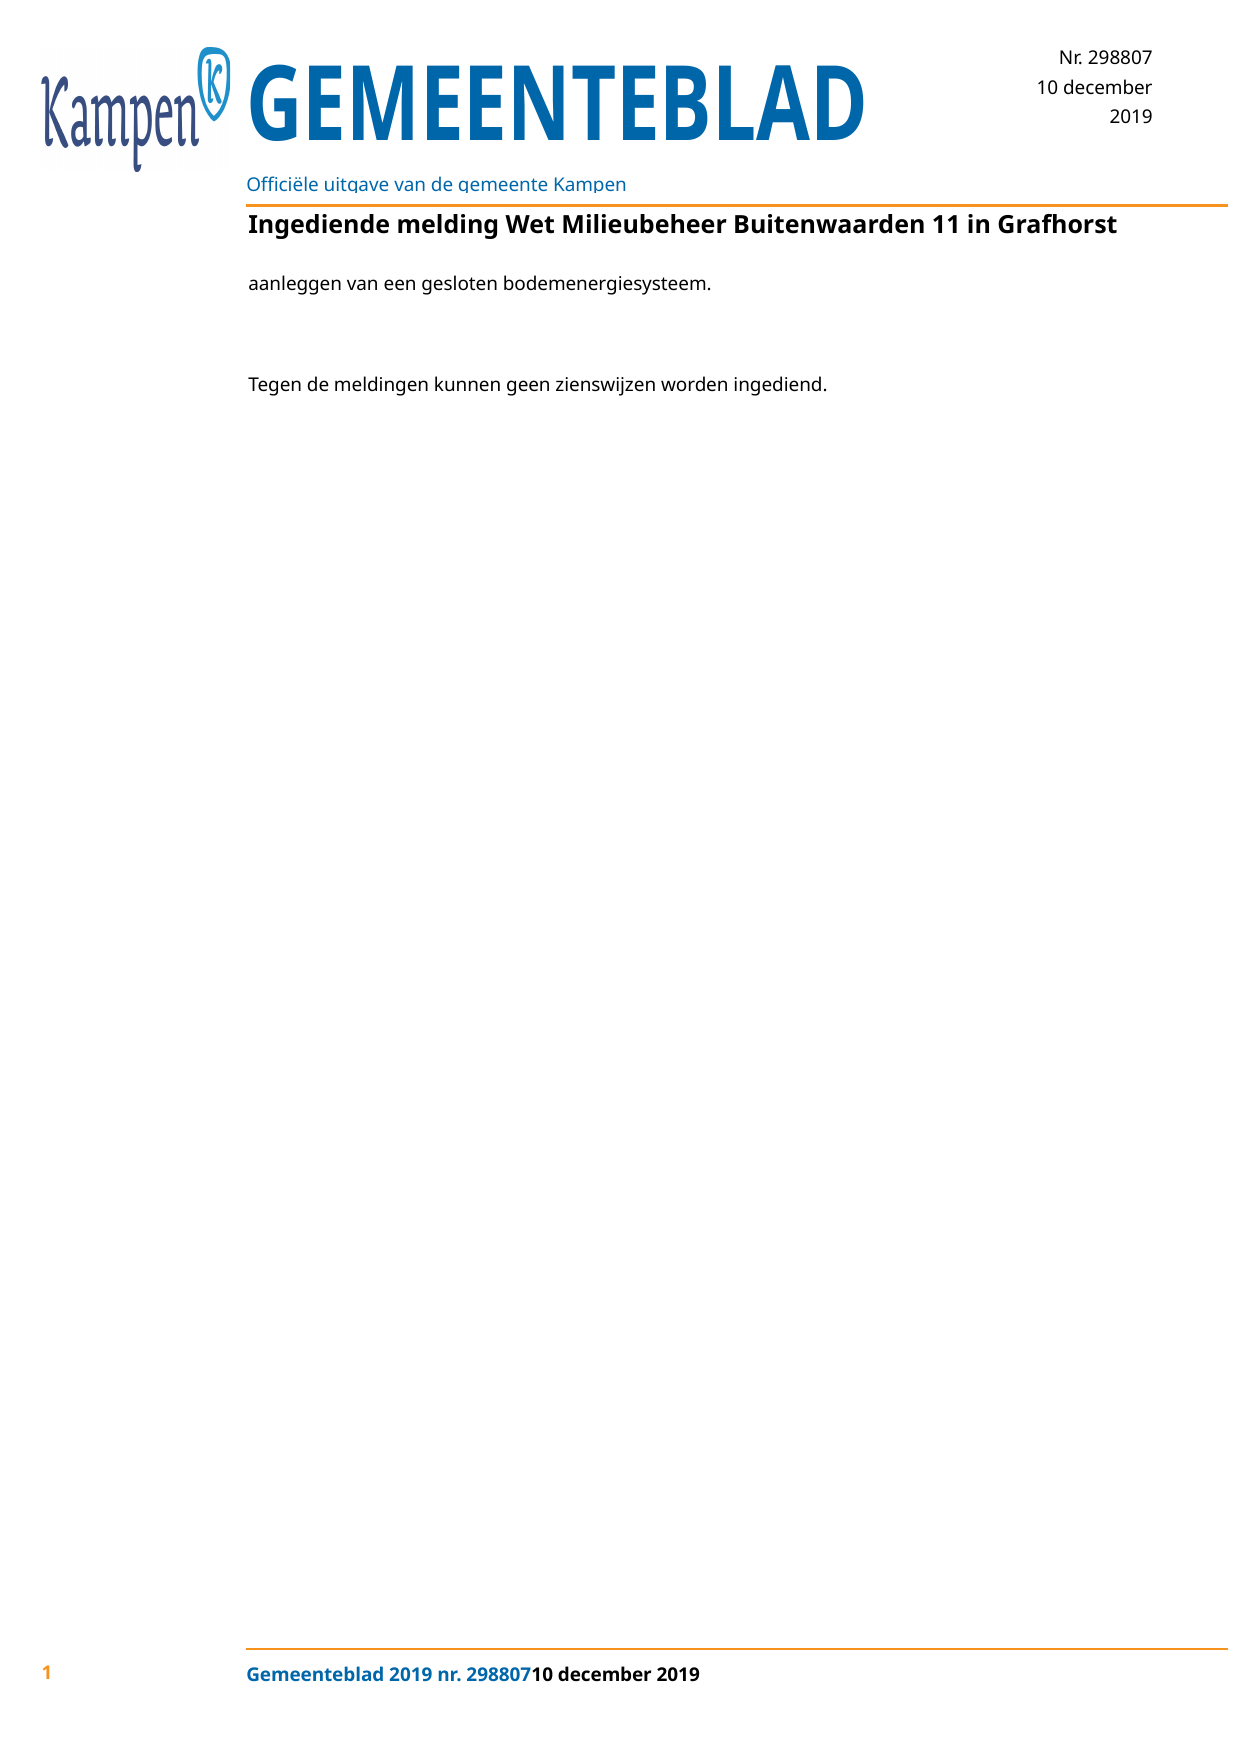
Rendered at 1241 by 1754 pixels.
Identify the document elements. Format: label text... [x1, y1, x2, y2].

text Tegen de meldingen kunnen geen zienswijzen worden ingediend. [248, 371, 1152, 397]
picture [41, 47, 231, 172]
text Ingediende melding Wet Milieubeheer Buitenwaarden 11 in Grafhorst [248, 207, 1152, 241]
text aanleggen van een gesloten bodemenergiesysteem. [248, 270, 1152, 296]
